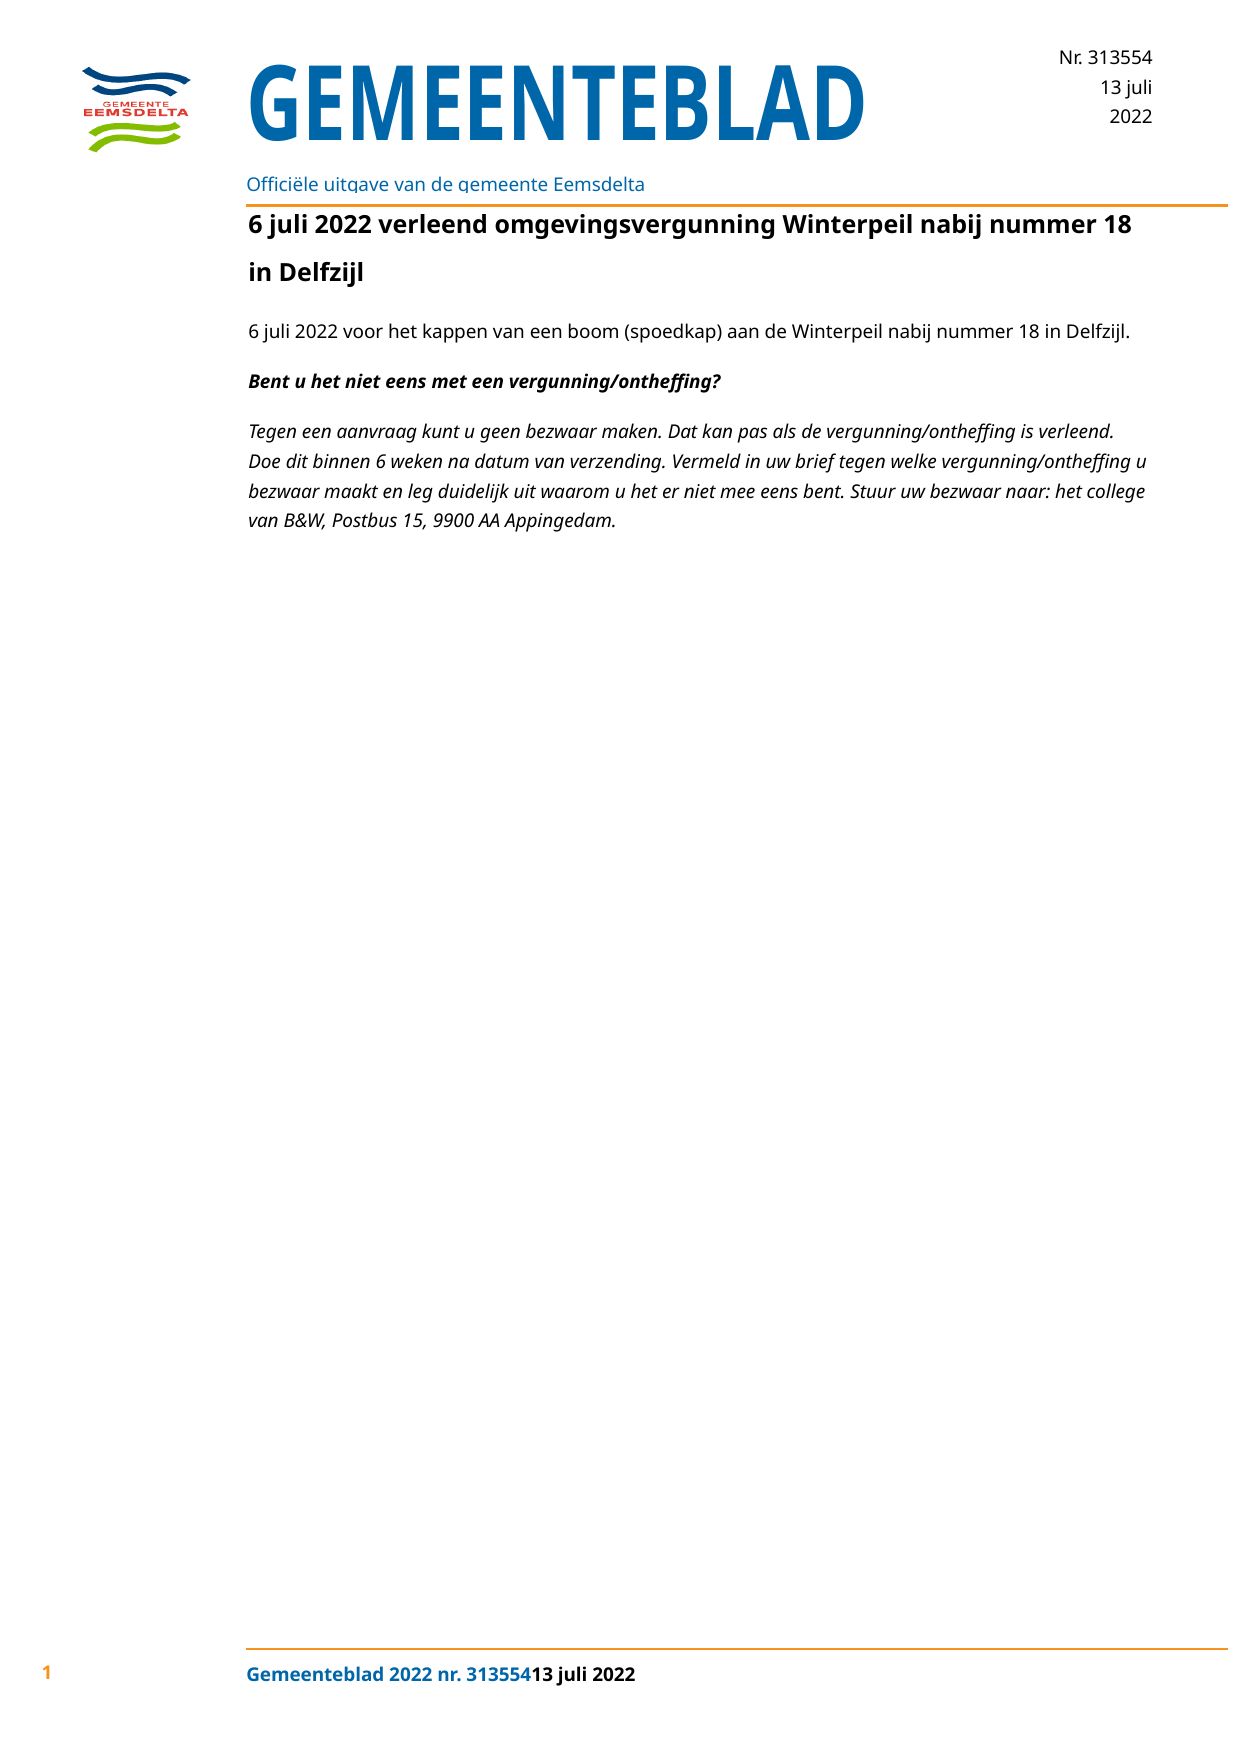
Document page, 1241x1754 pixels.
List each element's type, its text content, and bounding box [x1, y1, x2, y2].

text Bent u het niet eens met een vergunning/ontheffing? [248, 368, 1152, 394]
text 6 juli 2022 voor het kappen van een boom (spoedkap) aan de Winterpeil nabij nummer 18 in Delfzijl. [248, 318, 1152, 344]
text Tegen een aanvraag kunt u geen bezwaar maken. Dat kan pas als de vergunning/ontheffing is verleend. Doe dit binnen 6 weken na datum van verzending. Vermeld in uw brief tegen welke vergunning/ontheffing u bezwaar maakt en leg duidelijk uit waarom u het er niet mee eens bent. Stuur uw bezwaar naar: het college van B&W, Postbus 15, 9900 AA Appingedam. [248, 419, 1152, 533]
picture [41, 47, 231, 172]
text 6 juli 2022 verleend omgevingsvergunning Winterpeil nabij nummer 18 in Delfzijl [248, 207, 1152, 288]
